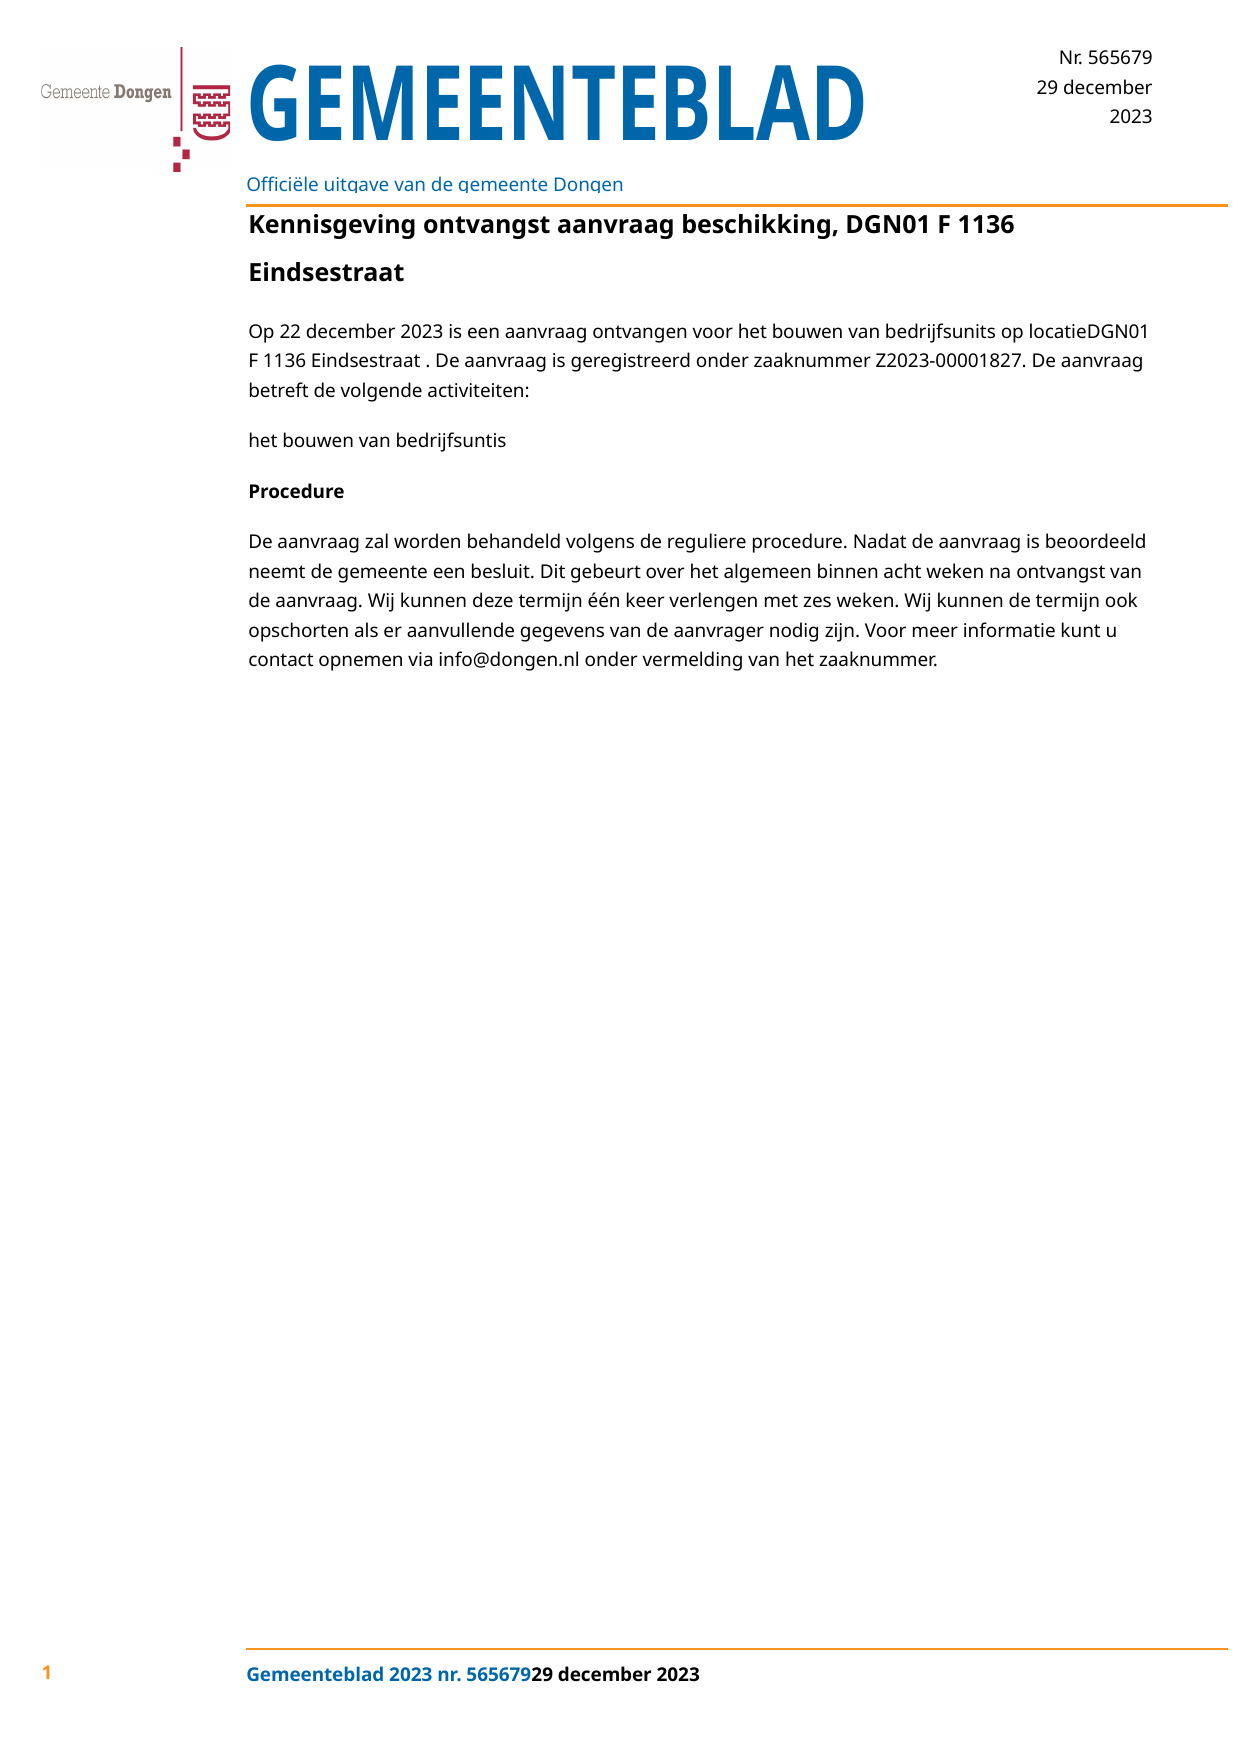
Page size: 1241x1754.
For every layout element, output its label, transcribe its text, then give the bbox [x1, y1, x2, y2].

text Op 22 december 2023 is een aanvraag ontvangen voor het bouwen van bedrijfsunits op locatieDGN01 F 1136 Eindsestraat . De aanvraag is geregistreerd onder zaaknummer Z2023-00001827. De aanvraag betreft de volgende activiteiten: [248, 318, 1152, 403]
text het bouwen van bedrijfsuntis [248, 427, 1152, 453]
text De aanvraag zal worden behandeld volgens de reguliere procedure. Nadat de aanvraag is beoordeeld neemt de gemeente een besluit. Dit gebeurt over het algemeen binnen acht weken na ontvangst van de aanvraag. Wij kunnen deze termijn één keer verlengen met zes weken. Wij kunnen de termijn ook opschorten als er aanvullende gegevens van de aanvrager nodig zijn. Voor meer informatie kunt u contact opnemen via info@dongen.nl onder vermelding van het zaaknummer. [248, 528, 1152, 672]
text Kennisgeving ontvangst aanvraag beschikking, DGN01 F 1136 Eindsestraat [248, 207, 1152, 288]
text Procedure [248, 478, 1152, 504]
picture [41, 47, 231, 172]
